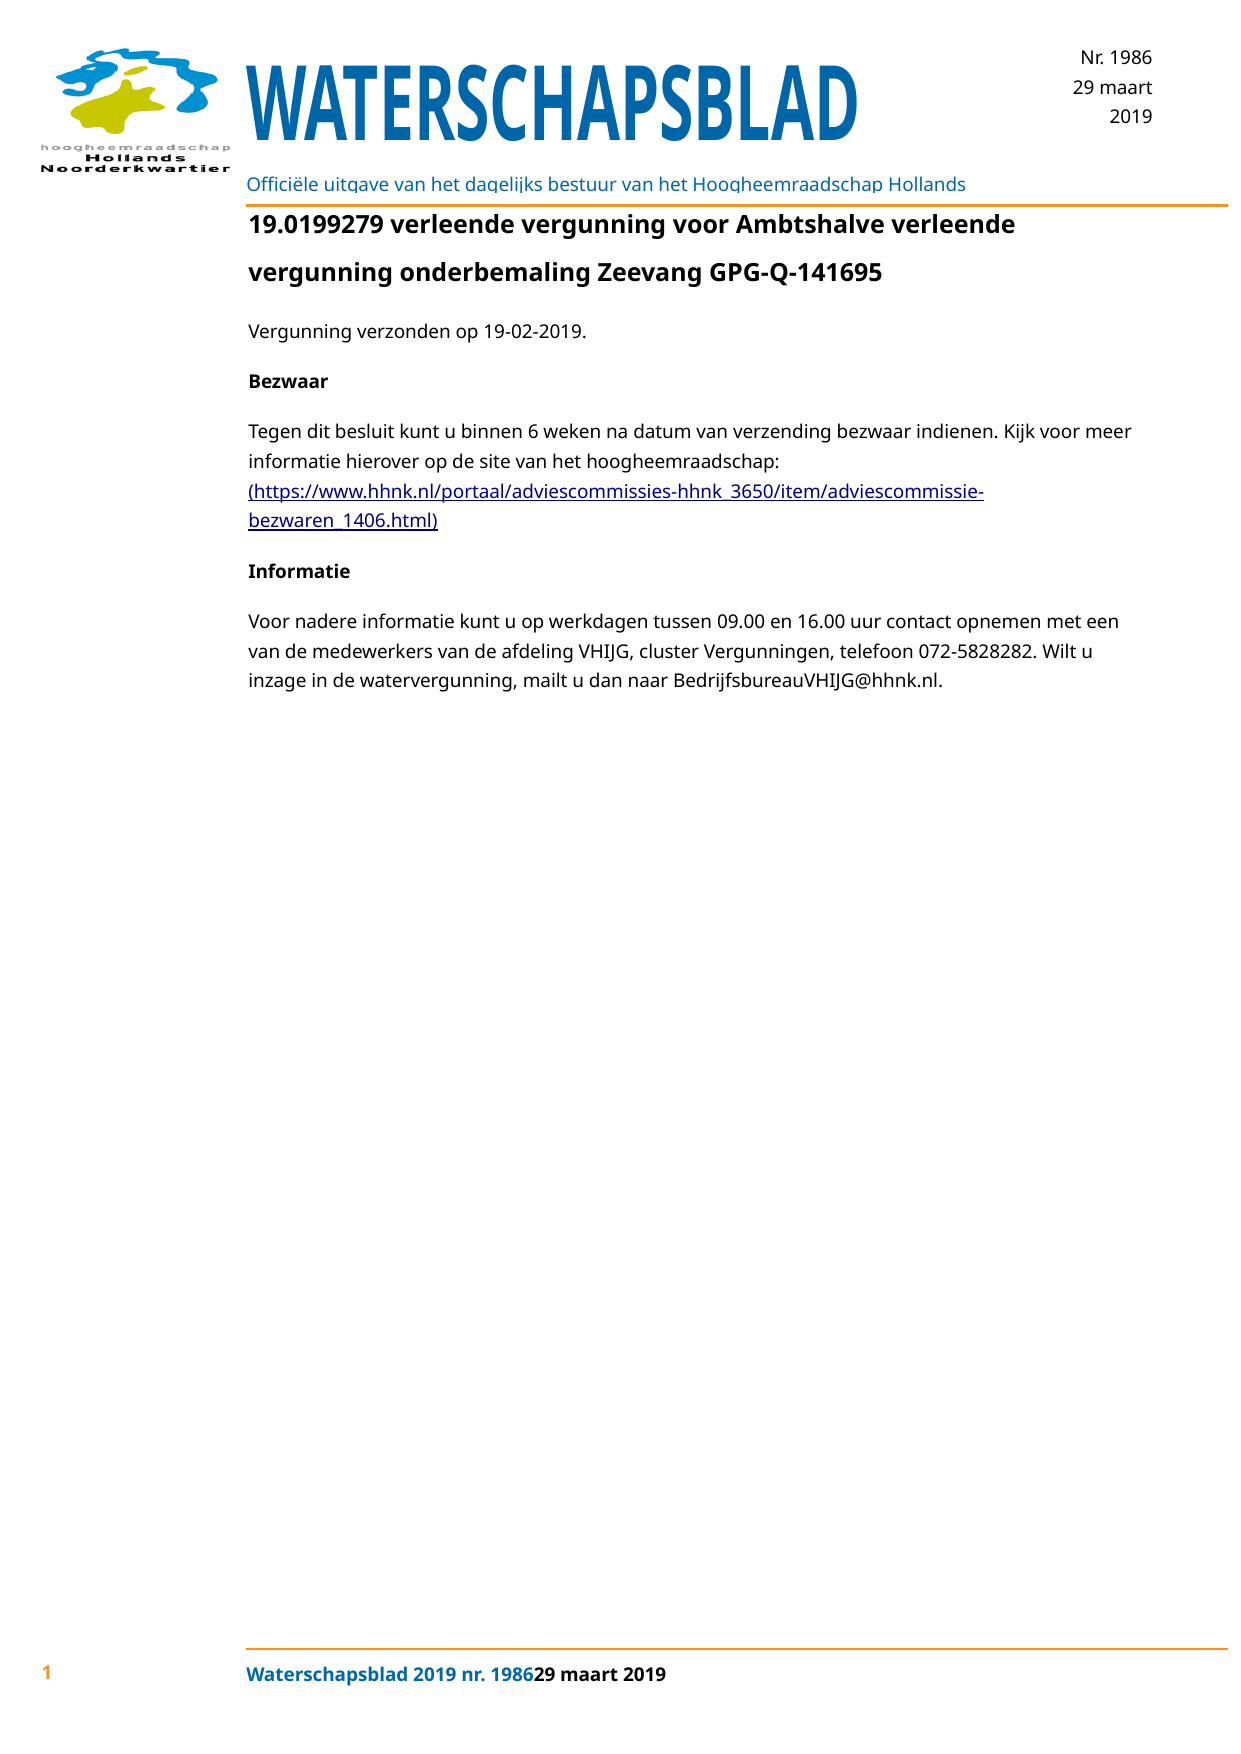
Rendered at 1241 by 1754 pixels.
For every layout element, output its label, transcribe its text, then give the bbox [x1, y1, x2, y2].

text 19.0199279 verleende vergunning voor Ambtshalve verleende vergunning onderbemaling Zeevang GPG-Q-141695 [248, 207, 1152, 288]
text Tegen dit besluit kunt u binnen 6 weken na datum van verzending bezwaar indienen. Kijk voor meer informatie hierover op de site van het hoogheemraadschap: (https://www.hhnk.nl/portaal/adviescommissies-hhnk_3650/item/adviescommissie-bezwaren_1406.html) [248, 419, 1152, 533]
text Voor nadere informatie kunt u op werkdagen tussen 09.00 en 16.00 uur contact opnemen met een van de medewerkers van de afdeling VHIJG, cluster Vergunningen, telefoon 072-5828282. Wilt u inzage in de watervergunning, mailt u dan naar BedrijfsbureauVHIJG@hhnk.nl. [248, 608, 1152, 693]
text Bezwaar [248, 368, 1152, 394]
picture [41, 47, 231, 172]
text Informatie [248, 558, 1152, 584]
text Vergunning verzonden op 19-02-2019. [248, 318, 1152, 344]
